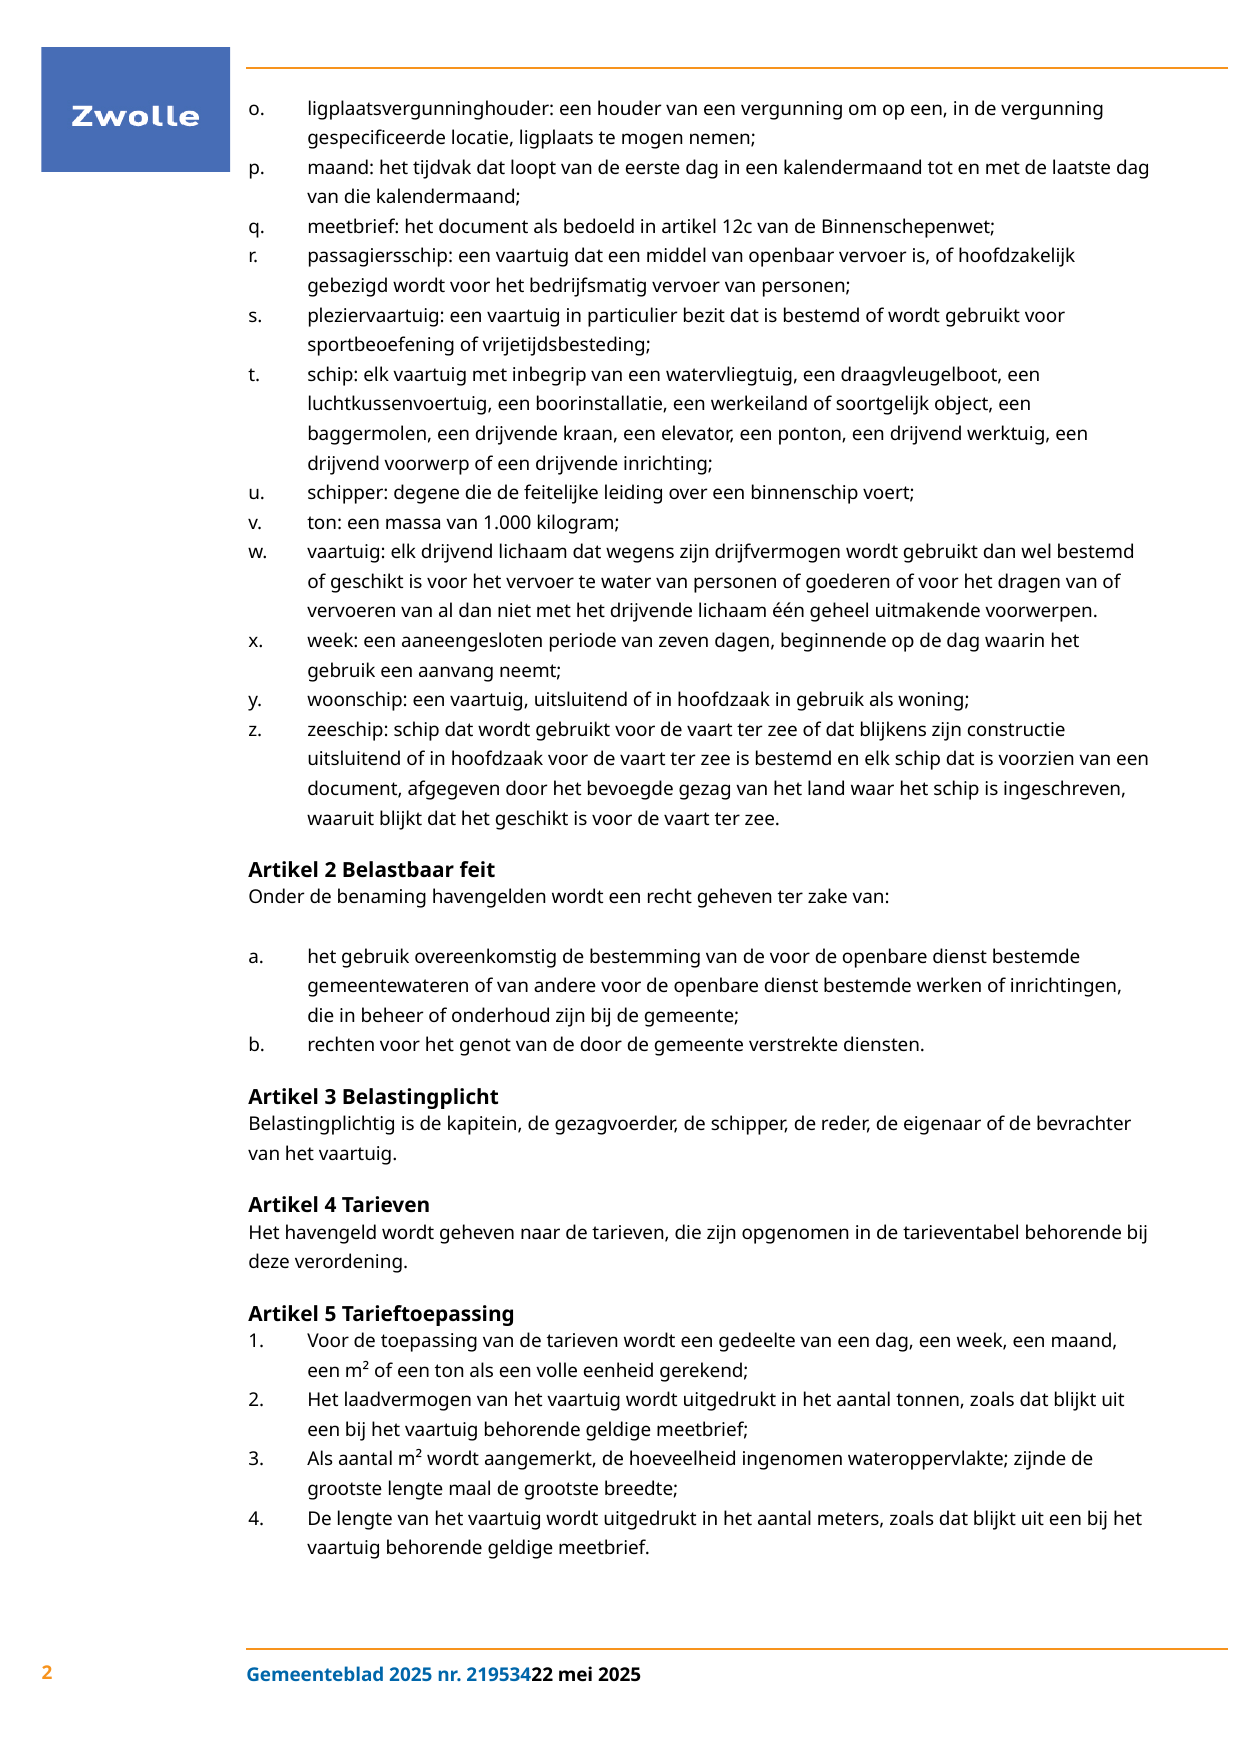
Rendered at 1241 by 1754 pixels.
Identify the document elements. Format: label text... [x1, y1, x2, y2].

list ligplaatsvergunninghouder: een houder van een vergunning om op een, in de vergunning gespecificeerde locatie, ligplaats te mogen nemen; [248, 95, 1152, 150]
list schipper: degene die de feitelijke leiding over een binnenschip voert; [248, 479, 1152, 505]
list zeeschip: schip dat wordt gebruikt voor de vaart ter zee of dat blijkens zijn constructie uitsluitend of in hoofdzaak voor de vaart ter zee is bestemd en elk schip dat is voorzien van een document, afgegeven door het bevoegde gezag van het land waar het schip is ingeschreven, waaruit blijkt dat het geschikt is voor de vaart ter zee. [248, 716, 1152, 831]
list vaartuig: elk drijvend lichaam dat wegens zijn drijfvermogen wordt gebruikt dan wel bestemd of geschikt is voor het vervoer te water van personen of goederen of voor het dragen van of vervoeren van al dan niet met het drijvende lichaam één geheel uitmakende voorwerpen. [248, 538, 1152, 623]
list schip: elk vaartuig met inbegrip van een watervliegtuig, een draagvleugelboot, een luchtkussenvoertuig, een boorinstallatie, een werkeiland of soortgelijk object, een baggermolen, een drijvende kraan, een elevator, een ponton, een drijvend werktuig, een drijvend voorwerp of een drijvende inrichting; [248, 361, 1152, 476]
list week: een aaneengesloten periode van zeven dagen, beginnende op de dag waarin het gebruik een aanvang neemt; [248, 627, 1152, 683]
list Als aantal m² wordt aangemerkt, de hoeveelheid ingenomen wateroppervlakte; zijnde de grootste lengte maal de grootste breedte; [248, 1446, 1152, 1501]
picture [41, 47, 231, 172]
list het gebruik overeenkomstig de bestemming van de voor de openbare dienst bestemde gemeentewateren of van andere voor de openbare dienst bestemde werken of inrichtingen, die in beheer of onderhoud zijn bij de gemeente; [248, 943, 1152, 1028]
list Het laadvermogen van het vaartuig wordt uitgedrukt in het aantal tonnen, zoals dat blijkt uit een bij het vaartuig behorende geldige meetbrief; [248, 1386, 1152, 1442]
list Voor de toepassing van de tarieven wordt een gedeelte van een dag, een week, een maand, een m² of een ton als een volle eenheid gerekend; [248, 1327, 1152, 1383]
list meetbrief: het document als bedoeld in artikel 12c van de Binnenschepenwet; [248, 213, 1152, 239]
text Artikel 4 Tarieven [248, 1190, 1152, 1219]
list rechten voor het genot van de door de gemeente verstrekte diensten. [248, 1032, 1152, 1057]
text Artikel 2 Belastbaar feit [248, 855, 1152, 884]
list pleziervaartuig: een vaartuig in particulier bezit dat is bestemd of wordt gebruikt voor sportbeoefening of vrijetijdsbesteding; [248, 302, 1152, 357]
text Het havengeld wordt geheven naar de tarieven, die zijn opgenomen in de tarieventabel behorende bij deze verordening. [248, 1219, 1152, 1274]
list woonschip: een vaartuig, uitsluitend of in hoofdzaak in gebruik als woning; [248, 686, 1152, 712]
list maand: het tijdvak dat loopt van de eerste dag in een kalendermaand tot en met de laatste dag van die kalendermaand; [248, 154, 1152, 209]
text Belastingplichtig is de kapitein, de gezagvoerder, de schipper, de reder, de eigenaar of de bevrachter van het vaartuig. [248, 1110, 1152, 1166]
list ton: een massa van 1.000 kilogram; [248, 509, 1152, 535]
text Onder de benaming havengelden wordt een recht geheven ter zake van: [248, 884, 1152, 909]
text Artikel 5 Tarieftoepassing [248, 1299, 1152, 1327]
list passagiersschip: een vaartuig dat een middel van openbaar vervoer is, of hoofdzakelijk gebezigd wordt voor het bedrijfsmatig vervoer van personen; [248, 243, 1152, 298]
text Artikel 3 Belastingplicht [248, 1082, 1152, 1110]
list De lengte van het vaartuig wordt uitgedrukt in het aantal meters, zoals dat blijkt uit een bij het vaartuig behorende geldige meetbrief. [248, 1505, 1152, 1560]
